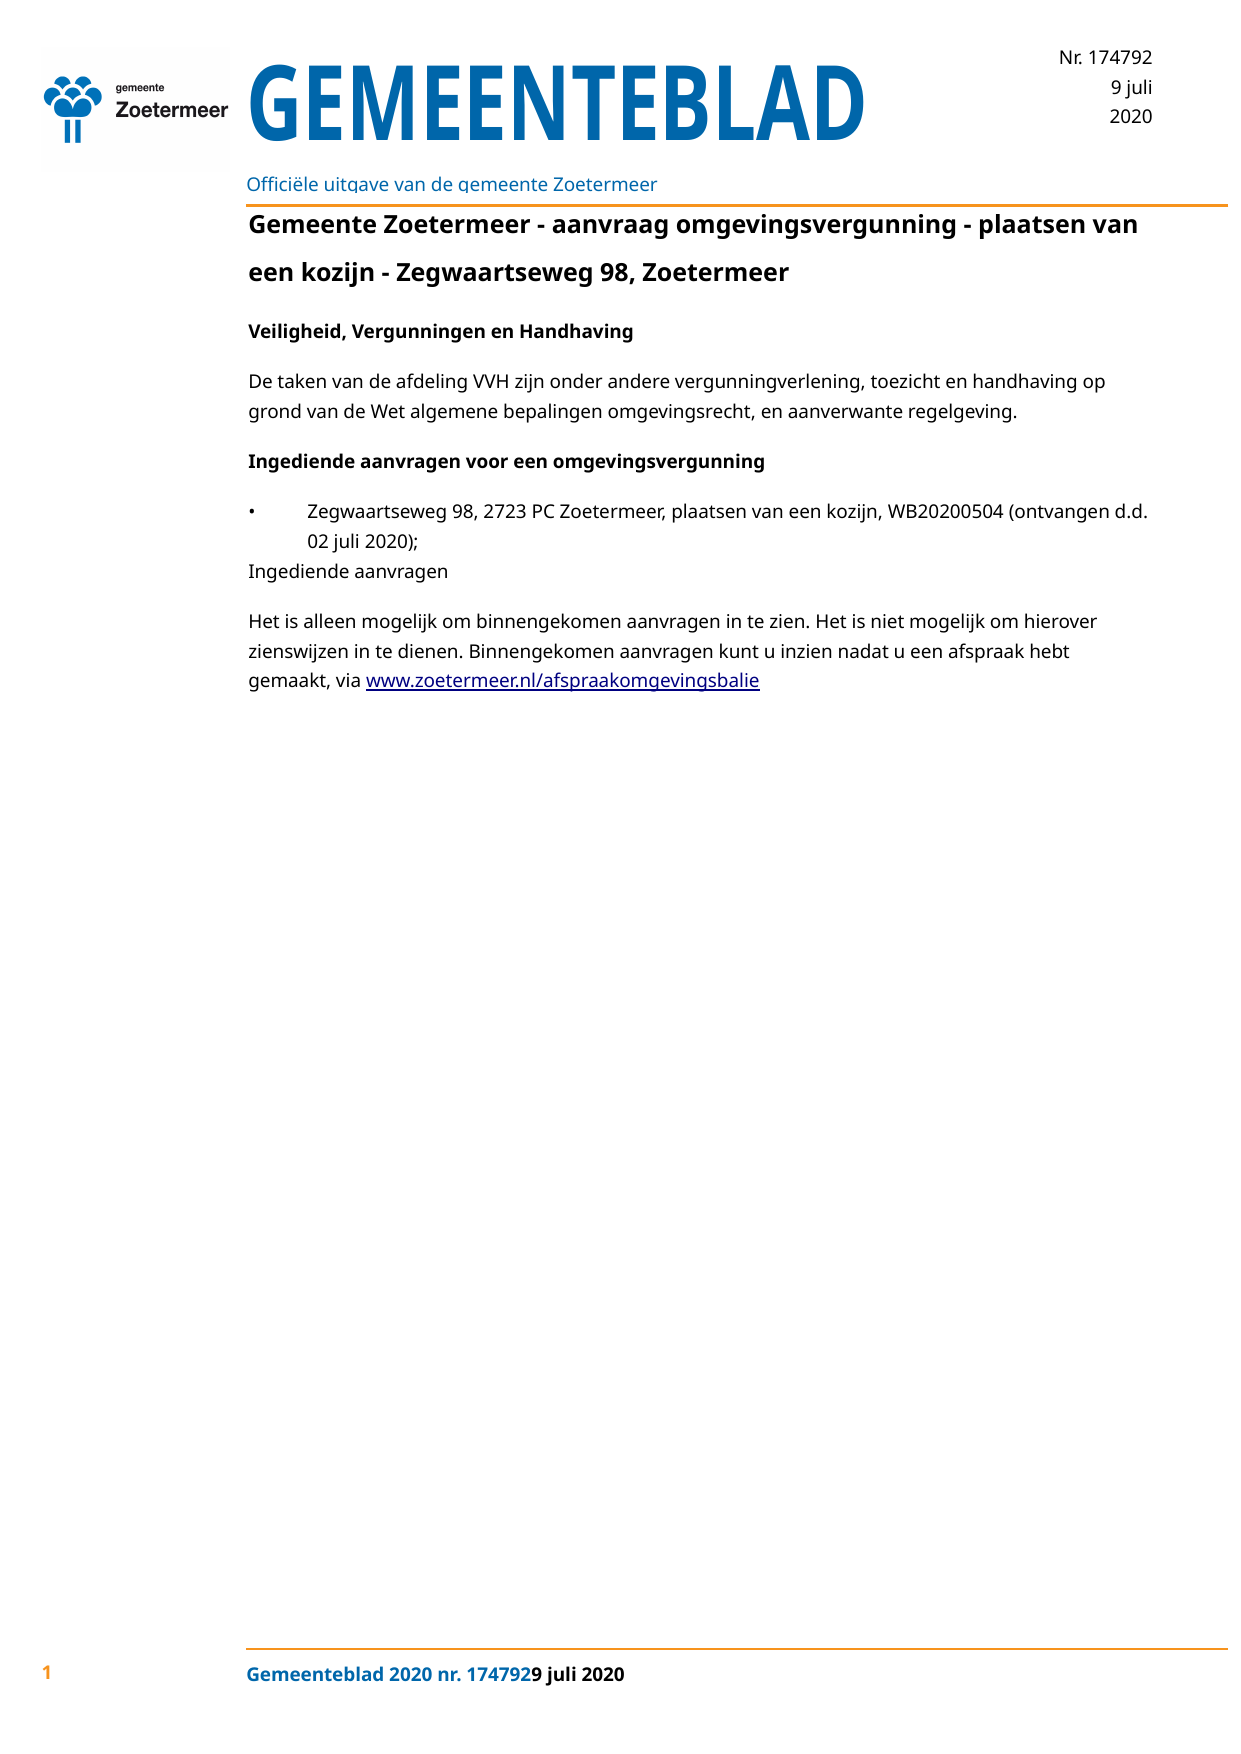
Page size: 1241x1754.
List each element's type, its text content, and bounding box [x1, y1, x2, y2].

text Gemeente Zoetermeer - aanvraag omgevingsvergunning - plaatsen van een kozijn - Zegwaartseweg 98, Zoetermeer [248, 207, 1152, 288]
text Veiligheid, Vergunningen en Handhaving [248, 318, 1152, 344]
text Ingediende aanvragen voor een omgevingsvergunning [248, 448, 1152, 474]
text De taken van de afdeling VVH zijn onder andere vergunningverlening, toezicht en handhaving op grond van de Wet algemene bepalingen omgevingsrecht, en aanverwante regelgeving. [248, 368, 1152, 424]
text Het is alleen mogelijk om binnengekomen aanvragen in te zien. Het is niet mogelijk om hierover zienswijzen in te dienen. Binnengekomen aanvragen kunt u inzien nadat u een afspraak hebt gemaakt, via www.zoetermeer.nl/afspraakomgevingsbalie [248, 608, 1152, 693]
picture [41, 47, 231, 172]
text Ingediende aanvragen [248, 558, 1152, 584]
list Zegwaartseweg 98, 2723 PC Zoetermeer, plaatsen van een kozijn, WB20200504 (ontvangen d.d. 02 juli 2020); [248, 499, 1152, 554]
